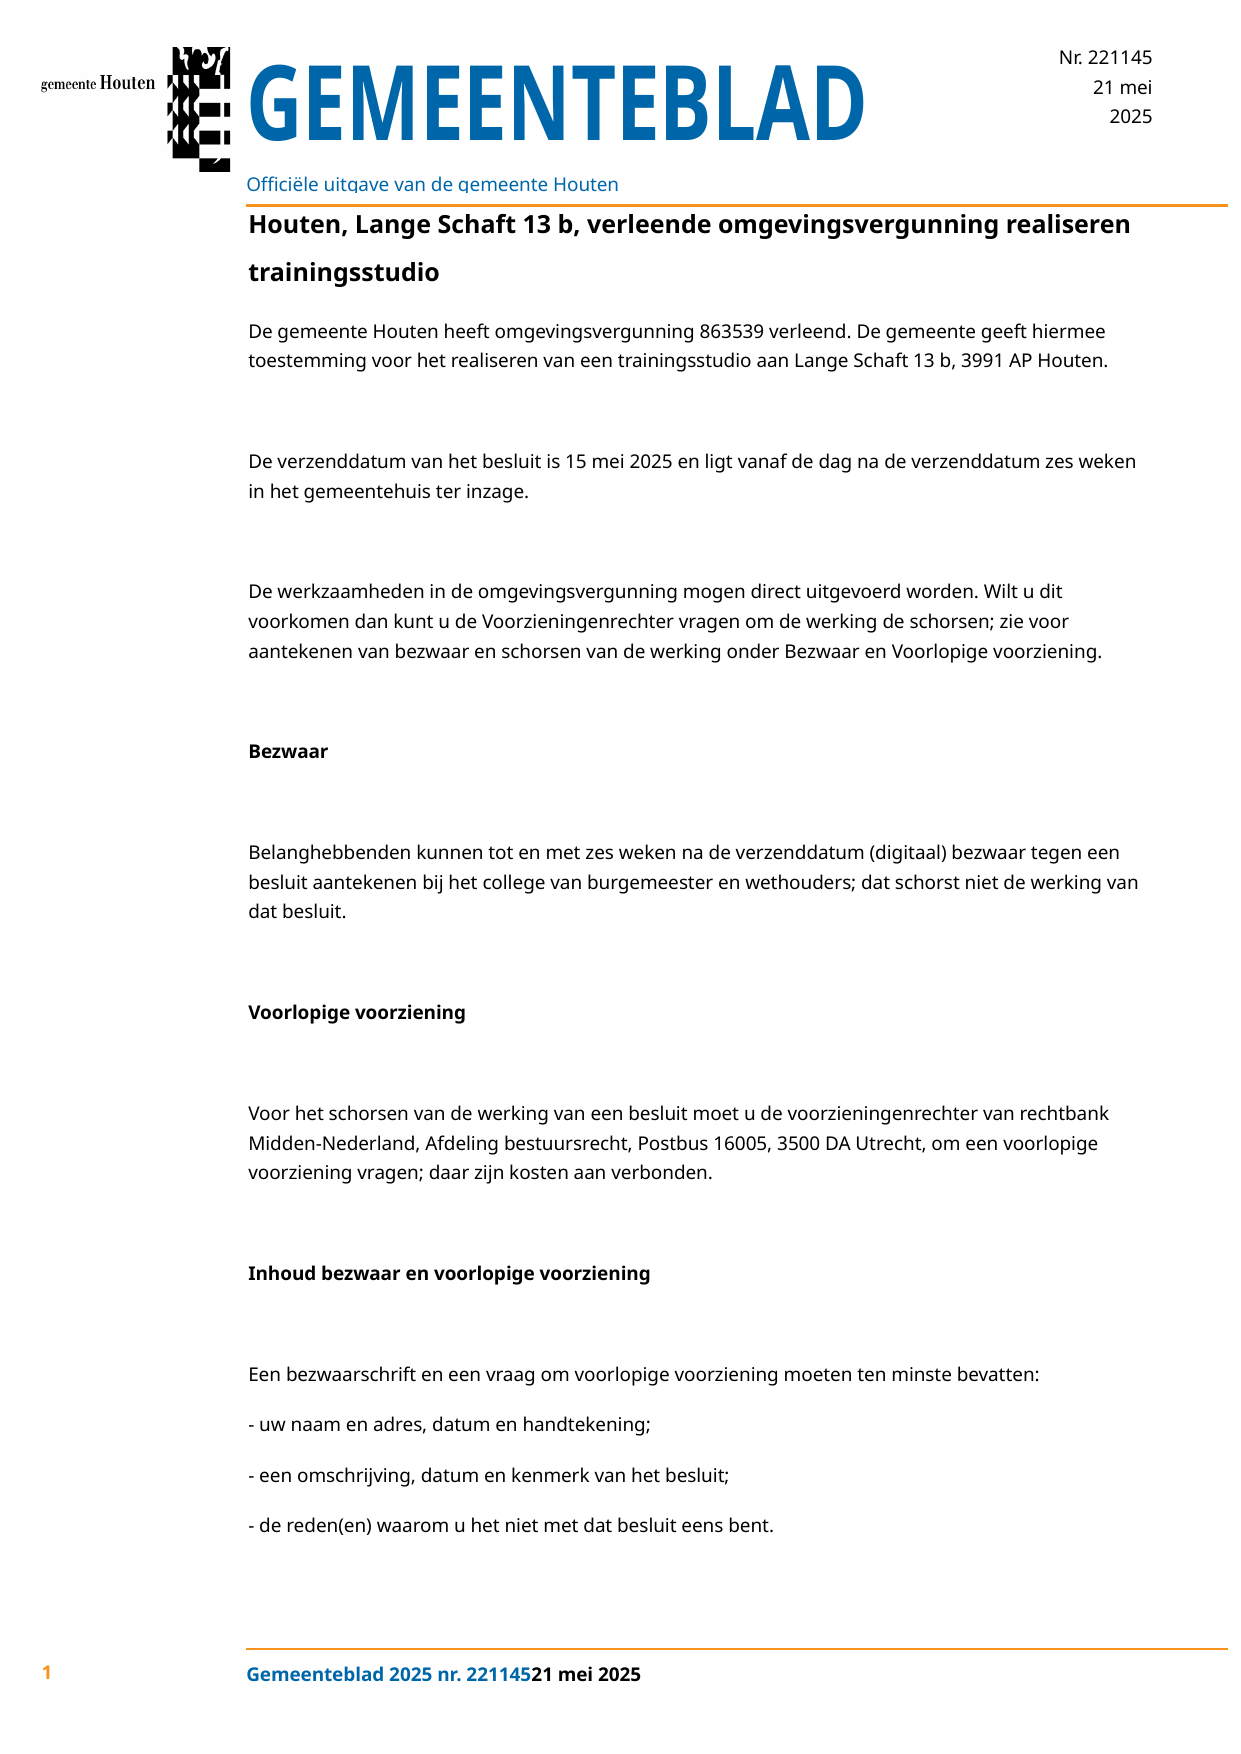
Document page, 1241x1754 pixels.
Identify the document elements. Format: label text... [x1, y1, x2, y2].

text Voorlopige voorziening [248, 999, 1152, 1025]
text Belanghebbenden kunnen tot en met zes weken na de verzenddatum (digitaal) bezwaar tegen een besluit aantekenen bij het college van burgemeester en wethouders; dat schorst niet de werking van dat besluit. [248, 839, 1152, 924]
text - de reden(en) waarom u het niet met dat besluit eens bent. [248, 1512, 1152, 1538]
text Bezwaar [248, 739, 1152, 764]
text - uw naam en adres, datum en handtekening; [248, 1412, 1152, 1437]
text De gemeente Houten heeft omgevingsvergunning 863539 verleend. De gemeente geeft hiermee toestemming voor het realiseren van een trainingsstudio aan Lange Schaft 13 b, 3991 AP Houten. [248, 318, 1152, 373]
text Een bezwaarschrift en een vraag om voorlopige voorziening moeten ten minste bevatten: [248, 1361, 1152, 1387]
picture [41, 47, 231, 172]
text De verzenddatum van het besluit is 15 mei 2025 en ligt vanaf de dag na de verzenddatum zes weken in het gemeentehuis ter inzage. [248, 448, 1152, 504]
text - een omschrijving, datum en kenmerk van het besluit; [248, 1462, 1152, 1488]
text De werkzaamheden in de omgevingsvergunning mogen direct uitgevoerd worden. Wilt u dit voorkomen dan kunt u de Voorzieningenrechter vragen om de werking de schorsen; zie voor aantekenen van bezwaar en schorsen van de werking onder Bezwaar en Voorlopige voorziening. [248, 579, 1152, 664]
text Voor het schorsen van de werking van een besluit moet u de voorzieningenrechter van rechtbank Midden-Nederland, Afdeling bestuursrecht, Postbus 16005, 3500 DA Utrecht, om een voorlopige voorziening vragen; daar zijn kosten aan verbonden. [248, 1100, 1152, 1185]
text Inhoud bezwaar en voorlopige voorziening [248, 1260, 1152, 1286]
text Houten, Lange Schaft 13 b, verleende omgevingsvergunning realiseren trainingsstudio [248, 207, 1152, 288]
